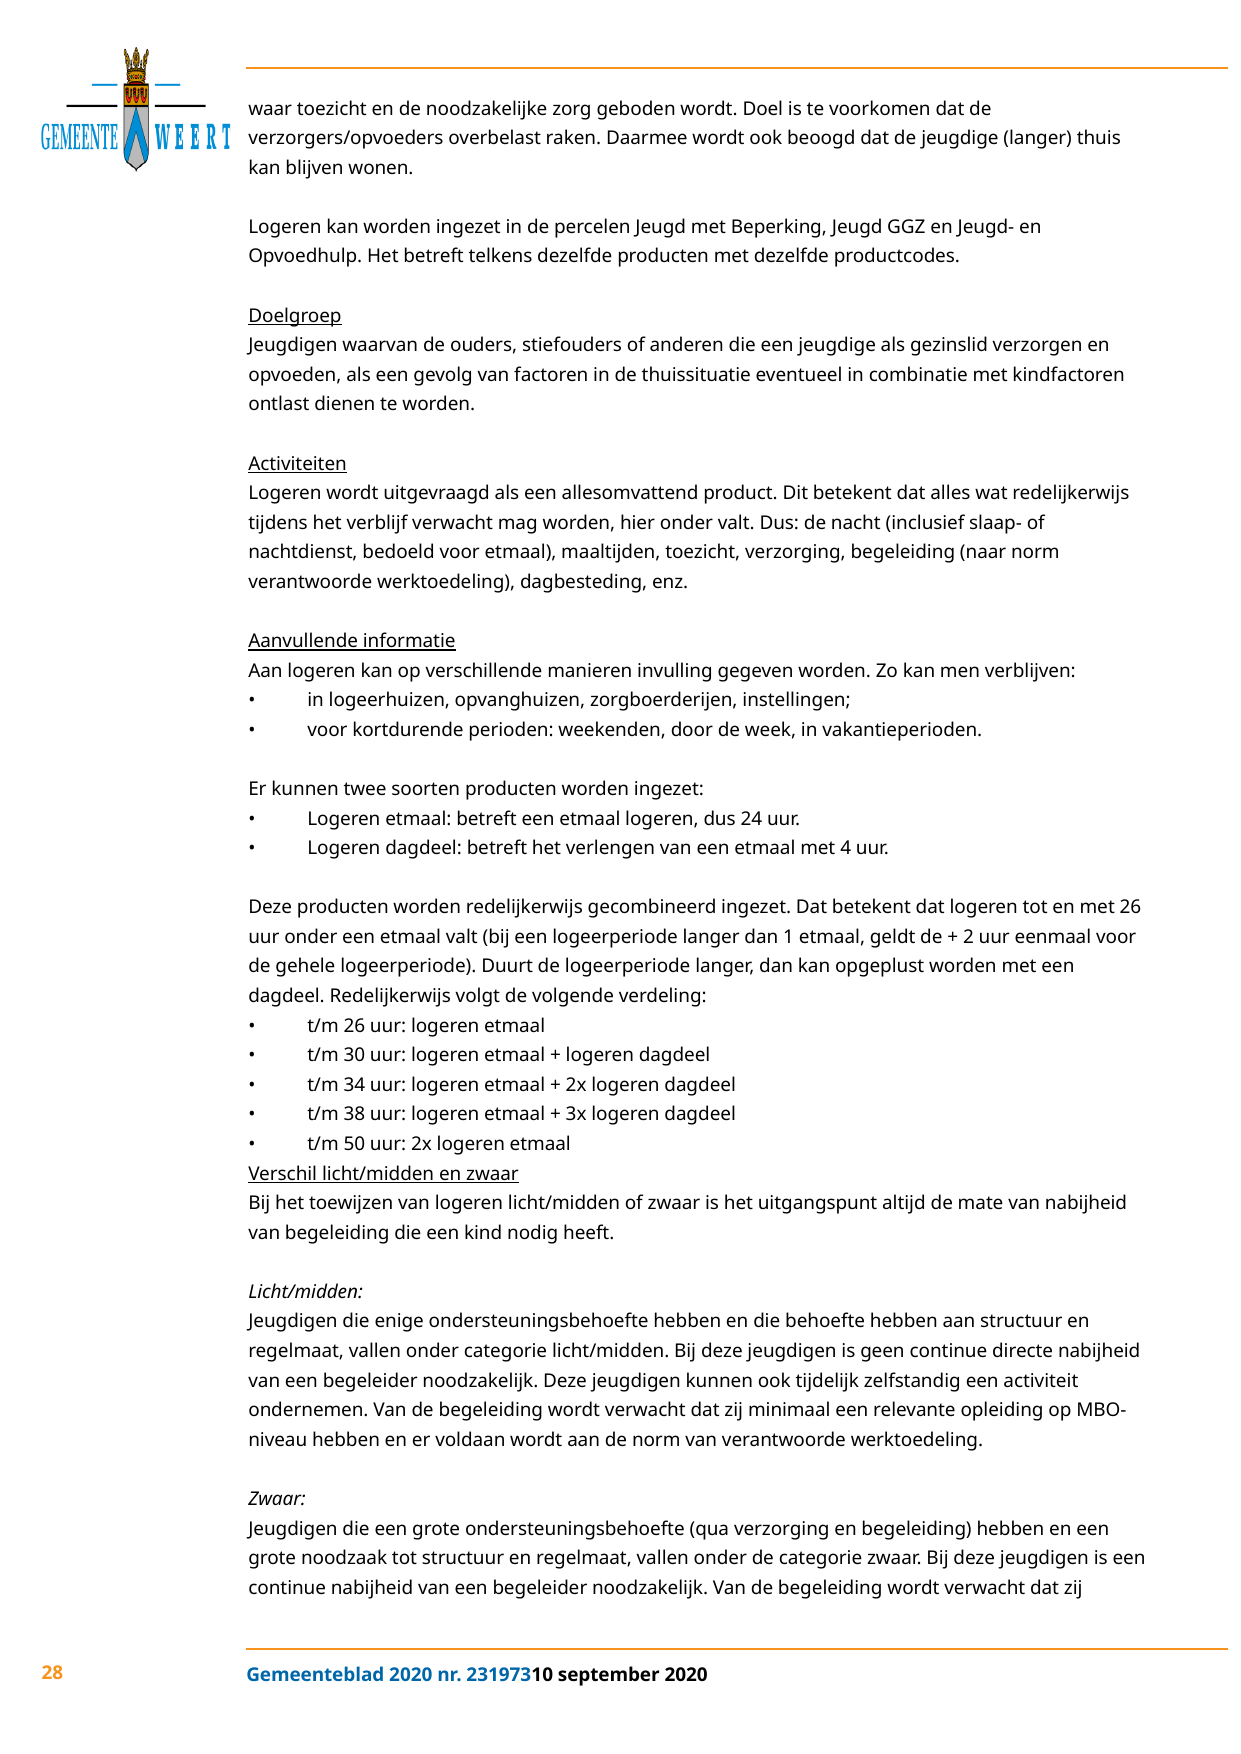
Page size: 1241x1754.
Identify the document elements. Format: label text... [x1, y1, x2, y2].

list t/m 34 uur: logeren etmaal + 2x logeren dagdeel [248, 1071, 1152, 1097]
list Logeren dagdeel: betreft het verlengen van een etmaal met 4 uur. [248, 834, 1152, 860]
list t/m 30 uur: logeren etmaal + logeren dagdeel [248, 1041, 1152, 1067]
text Zwaar: [248, 1485, 1152, 1511]
text waar toezicht en de noodzakelijke zorg geboden wordt. Doel is te voorkomen dat de verzorgers/opvoeders overbelast raken. Daarmee wordt ook beoogd dat de jeugdige (langer) thuis kan blijven wonen. [248, 95, 1152, 180]
text Verschil licht/midden en zwaar [248, 1160, 1152, 1186]
text Activiteiten [248, 450, 1152, 476]
text Aan logeren kan op verschillende manieren invulling gegeven worden. Zo kan men verblijven: [248, 657, 1152, 683]
text Deze producten worden redelijkerwijs gecombineerd ingezet. Dat betekent dat logeren tot en met 26 uur onder een etmaal valt (bij een logeerperiode langer dan 1 etmaal, geldt de + 2 uur eenmaal voor de gehele logeerperiode). Duurt de logeerperiode langer, dan kan opgeplust worden met een dagdeel. Redelijkerwijs volgt de volgende verdeling: [248, 893, 1152, 1008]
text Licht/midden: [248, 1278, 1152, 1304]
text Doelgroep [248, 302, 1152, 328]
text Jeugdigen die enige ondersteuningsbehoefte hebben en die behoefte hebben aan structuur en regelmaat, vallen onder categorie licht/midden. Bij deze jeugdigen is geen continue directe nabijheid van een begeleider noodzakelijk. Deze jeugdigen kunnen ook tijdelijk zelfstandig een activiteit ondernemen. Van de begeleiding wordt verwacht dat zij minimaal een relevante opleiding op MBO-niveau hebben en er voldaan wordt aan de norm van verantwoorde werktoedeling. [248, 1308, 1152, 1452]
text Er kunnen twee soorten producten worden ingezet: [248, 775, 1152, 801]
text Logeren wordt uitgevraagd als een allesomvattend product. Dit betekent dat alles wat redelijkerwijs tijdens het verblijf verwacht mag worden, hier onder valt. Dus: de nacht (inclusief slaap- of nachtdienst, bedoeld voor etmaal), maaltijden, toezicht, verzorging, begeleiding (naar norm verantwoorde werktoedeling), dagbesteding, enz. [248, 479, 1152, 594]
picture [41, 47, 231, 172]
text Logeren kan worden ingezet in de percelen Jeugd met Beperking, Jeugd GGZ en Jeugd- en Opvoedhulp. Het betreft telkens dezelfde producten met dezelfde productcodes. [248, 213, 1152, 268]
list voor kortdurende perioden: weekenden, door de week, in vakantieperioden. [248, 716, 1152, 742]
text Bij het toewijzen van logeren licht/midden of zwaar is het uitgangspunt altijd de mate van nabijheid van begeleiding die een kind nodig heeft. [248, 1189, 1152, 1245]
list t/m 26 uur: logeren etmaal [248, 1012, 1152, 1038]
list in logeerhuizen, opvanghuizen, zorgboerderijen, instellingen; [248, 686, 1152, 712]
list Logeren etmaal: betreft een etmaal logeren, dus 24 uur. [248, 805, 1152, 831]
text Aanvullende informatie [248, 627, 1152, 653]
text Jeugdigen die een grote ondersteuningsbehoefte (qua verzorging en begeleiding) hebben en een grote noodzaak tot structuur en regelmaat, vallen onder de categorie zwaar. Bij deze jeugdigen is een continue nabijheid van een begeleider noodzakelijk. Van de begeleiding wordt verwacht dat zij [248, 1515, 1152, 1600]
list t/m 50 uur: 2x logeren etmaal [248, 1130, 1152, 1156]
list t/m 38 uur: logeren etmaal + 3x logeren dagdeel [248, 1101, 1152, 1126]
text Jeugdigen waarvan de ouders, stiefouders of anderen die een jeugdige als gezinslid verzorgen en opvoeden, als een gevolg van factoren in de thuissituatie eventueel in combinatie met kindfactoren ontlast dienen te worden. [248, 331, 1152, 416]
